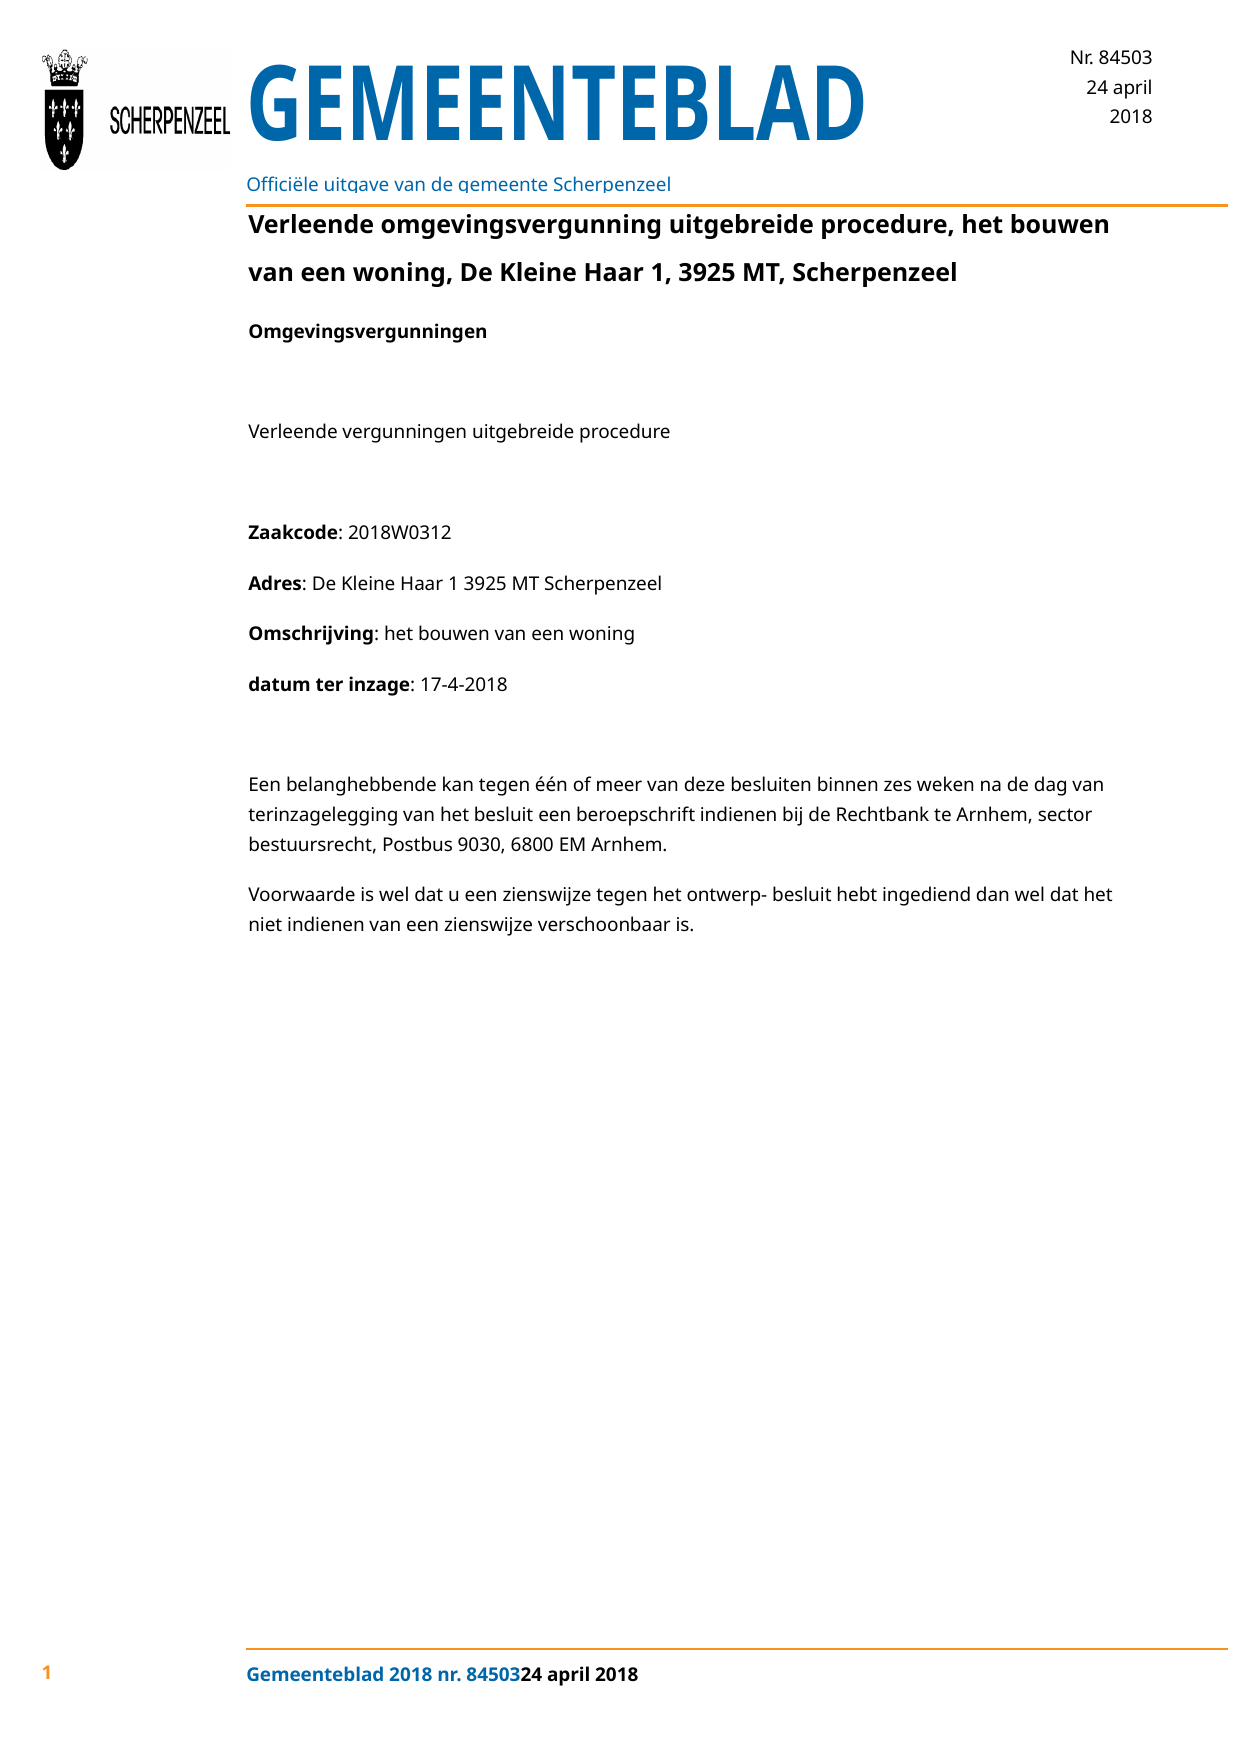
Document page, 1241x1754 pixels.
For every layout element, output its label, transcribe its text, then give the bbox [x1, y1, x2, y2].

text datum ter inzage: 17-4-2018 [248, 671, 1152, 697]
text Voorwaarde is wel dat u een zienswijze tegen het ontwerp- besluit hebt ingediend dan wel dat het niet indienen van een zienswijze verschoonbaar is. [248, 881, 1152, 937]
picture [41, 47, 231, 172]
text Verleende omgevingsvergunning uitgebreide procedure, het bouwen van een woning, De Kleine Haar 1, 3925 MT, Scherpenzeel [248, 207, 1152, 288]
text Verleende vergunningen uitgebreide procedure [248, 419, 1152, 444]
text Adres: De Kleine Haar 1 3925 MT Scherpenzeel [248, 570, 1152, 596]
text Omgevingsvergunningen [248, 318, 1152, 344]
text Een belanghebbende kan tegen één of meer van deze besluiten binnen zes weken na de dag van terinzagelegging van het besluit een beroepschrift indienen bij de Rechtbank te Arnhem, sector bestuursrecht, Postbus 9030, 6800 EM Arnhem. [248, 772, 1152, 857]
text Zaakcode: 2018W0312 [248, 519, 1152, 545]
text Omschrijving: het bouwen van een woning [248, 620, 1152, 646]
